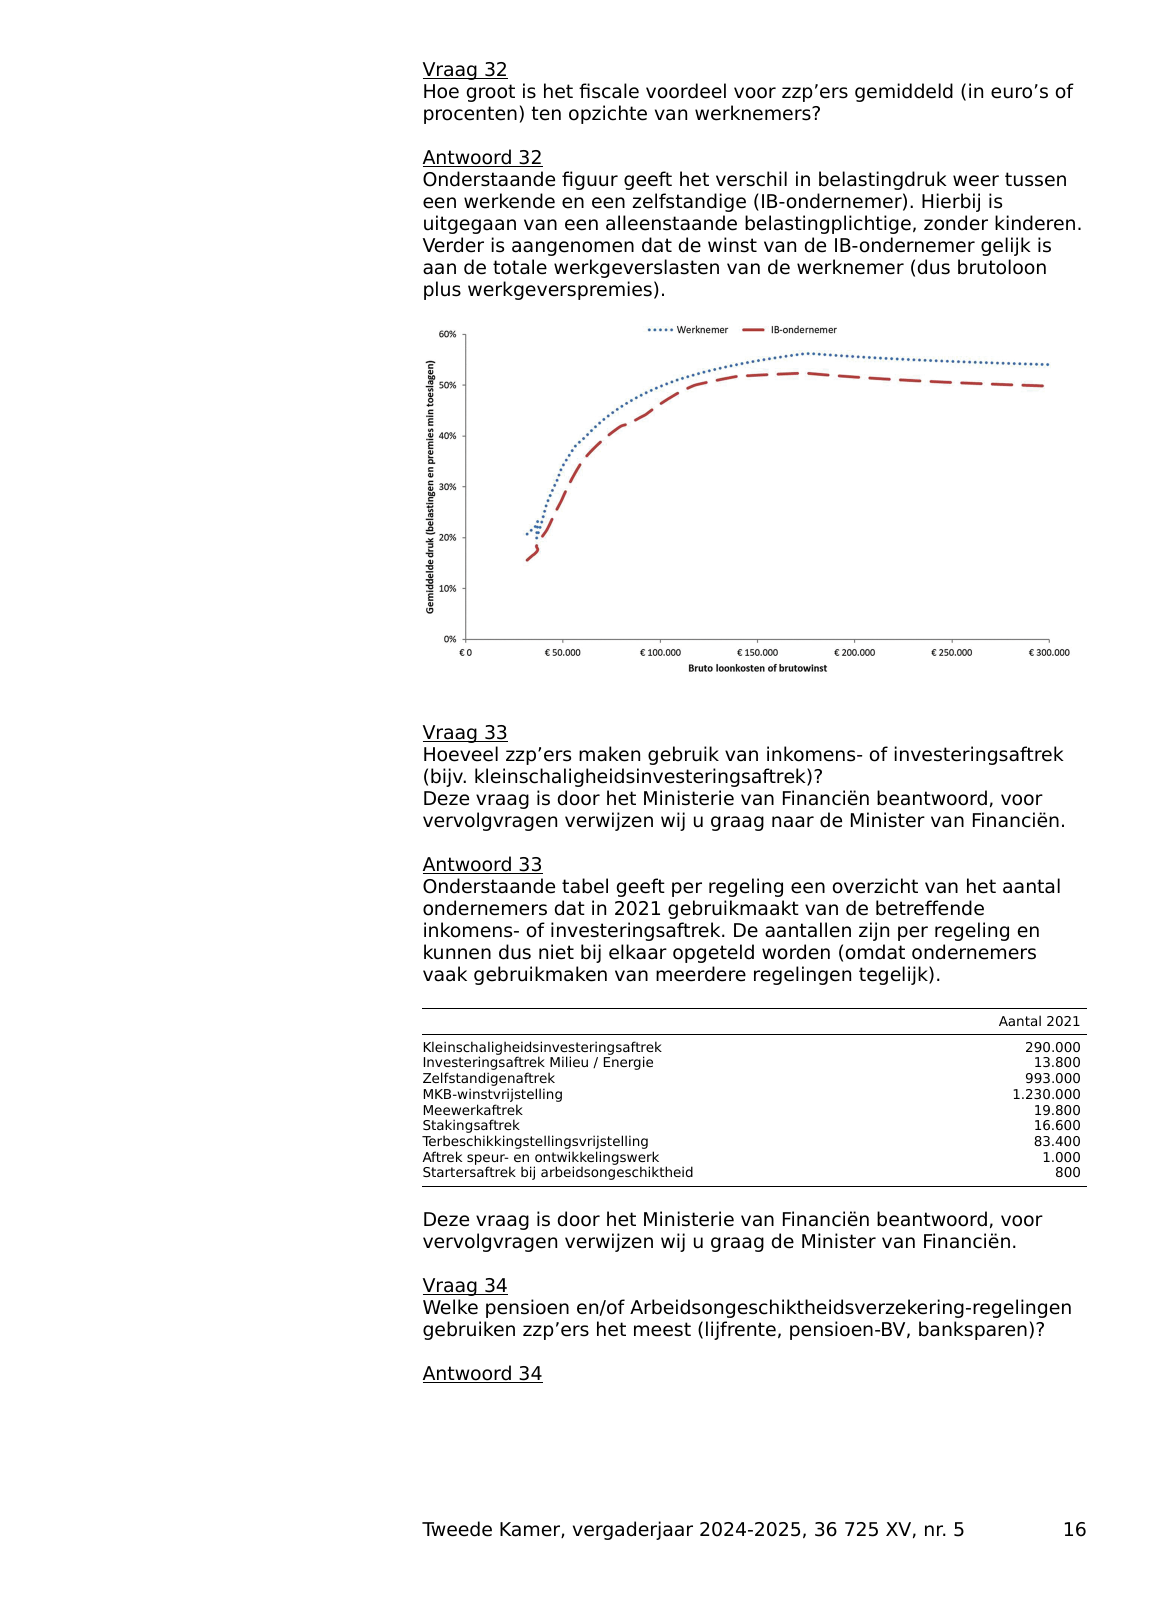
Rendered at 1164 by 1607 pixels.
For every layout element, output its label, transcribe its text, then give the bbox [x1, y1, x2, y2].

text Vraag 32 [422, 59, 1087, 81]
table_cell 83.400 [939, 1134, 1087, 1149]
table_cell Aftrek speur- en ontwikkelingswerk [422, 1150, 939, 1165]
text Antwoord 33 [422, 854, 1087, 876]
text Deze vraag is door het Ministerie van Financiën beantwoord, voor vervolgvragen verwijzen wij u graag naar de Minister van Financiën. [422, 788, 1087, 832]
text Vraag 34 [422, 1275, 1087, 1297]
table_cell 16.600 [939, 1118, 1087, 1134]
text Deze vraag is door het Ministerie van Financiën beantwoord, voor vervolgvragen verwijzen wij u graag de Minister van Financiën. [422, 1209, 1087, 1253]
text Hoeveel zzp’ers maken gebruik van inkomens- of investeringsaftrek (bijv. kleinschaligheidsinvesteringsaftrek)? [422, 744, 1087, 788]
text Antwoord 34 [422, 1363, 1087, 1385]
table_cell 993.000 [939, 1071, 1087, 1087]
text Hoe groot is het fiscale voordeel voor zzp’ers gemiddeld (in euro’s of procenten) ten opzichte van werknemers? [422, 81, 1087, 125]
table_cell 1.230.000 [939, 1087, 1087, 1102]
table_cell Startersaftrek bij arbeidsongeschiktheid [422, 1165, 939, 1186]
table_cell 800 [939, 1165, 1087, 1186]
table_cell 13.800 [939, 1055, 1087, 1071]
table_cell Kleinschaligheidsinvesteringsaftrek [422, 1035, 939, 1055]
text Onderstaande figuur geeft het verschil in belastingdruk weer tussen een werkende en een zelfstandige (IB-ondernemer). Hierbij is uitgegaan van een alleenstaande belastingplichtige, zonder kinderen. Verder is aangenomen dat de winst van de IB-ondernemer gelijk is aan de totale werkgeverslasten van de werknemer (dus brutoloon plus werkgeverspremies). [422, 169, 1087, 301]
table_cell Stakingsaftrek [422, 1118, 939, 1134]
picture [422, 323, 1072, 678]
table_cell 19.800 [939, 1103, 1087, 1118]
table_cell Terbeschikkingstellingsvrijstelling [422, 1134, 939, 1149]
table_cell MKB-winstvrijstelling [422, 1087, 939, 1102]
text Antwoord 32 [422, 147, 1087, 169]
table_cell Investeringsaftrek Milieu / Energie [422, 1055, 939, 1071]
table_cell 290.000 [939, 1035, 1087, 1055]
text Welke pensioen en/of Arbeidsongeschiktheidsverzekering-regelingen gebruiken zzp’ers het meest (lijfrente, pensioen-BV, banksparen)? [422, 1297, 1087, 1341]
text Vraag 33 [422, 722, 1087, 744]
table_cell Meewerkaftrek [422, 1103, 939, 1118]
table_cell 1.000 [939, 1150, 1087, 1165]
table_cell Zelfstandigenaftrek [422, 1071, 939, 1087]
table_header Aantal 2021 [939, 1009, 1087, 1034]
text Onderstaande tabel geeft per regeling een overzicht van het aantal ondernemers dat in 2021 gebruikmaakt van de betreffende inkomens- of investeringsaftrek. De aantallen zijn per regeling en kunnen dus niet bij elkaar opgeteld worden (omdat ondernemers vaak gebruikmaken van meerdere regelingen tegelijk). [422, 876, 1087, 986]
table_header [422, 1009, 939, 1034]
